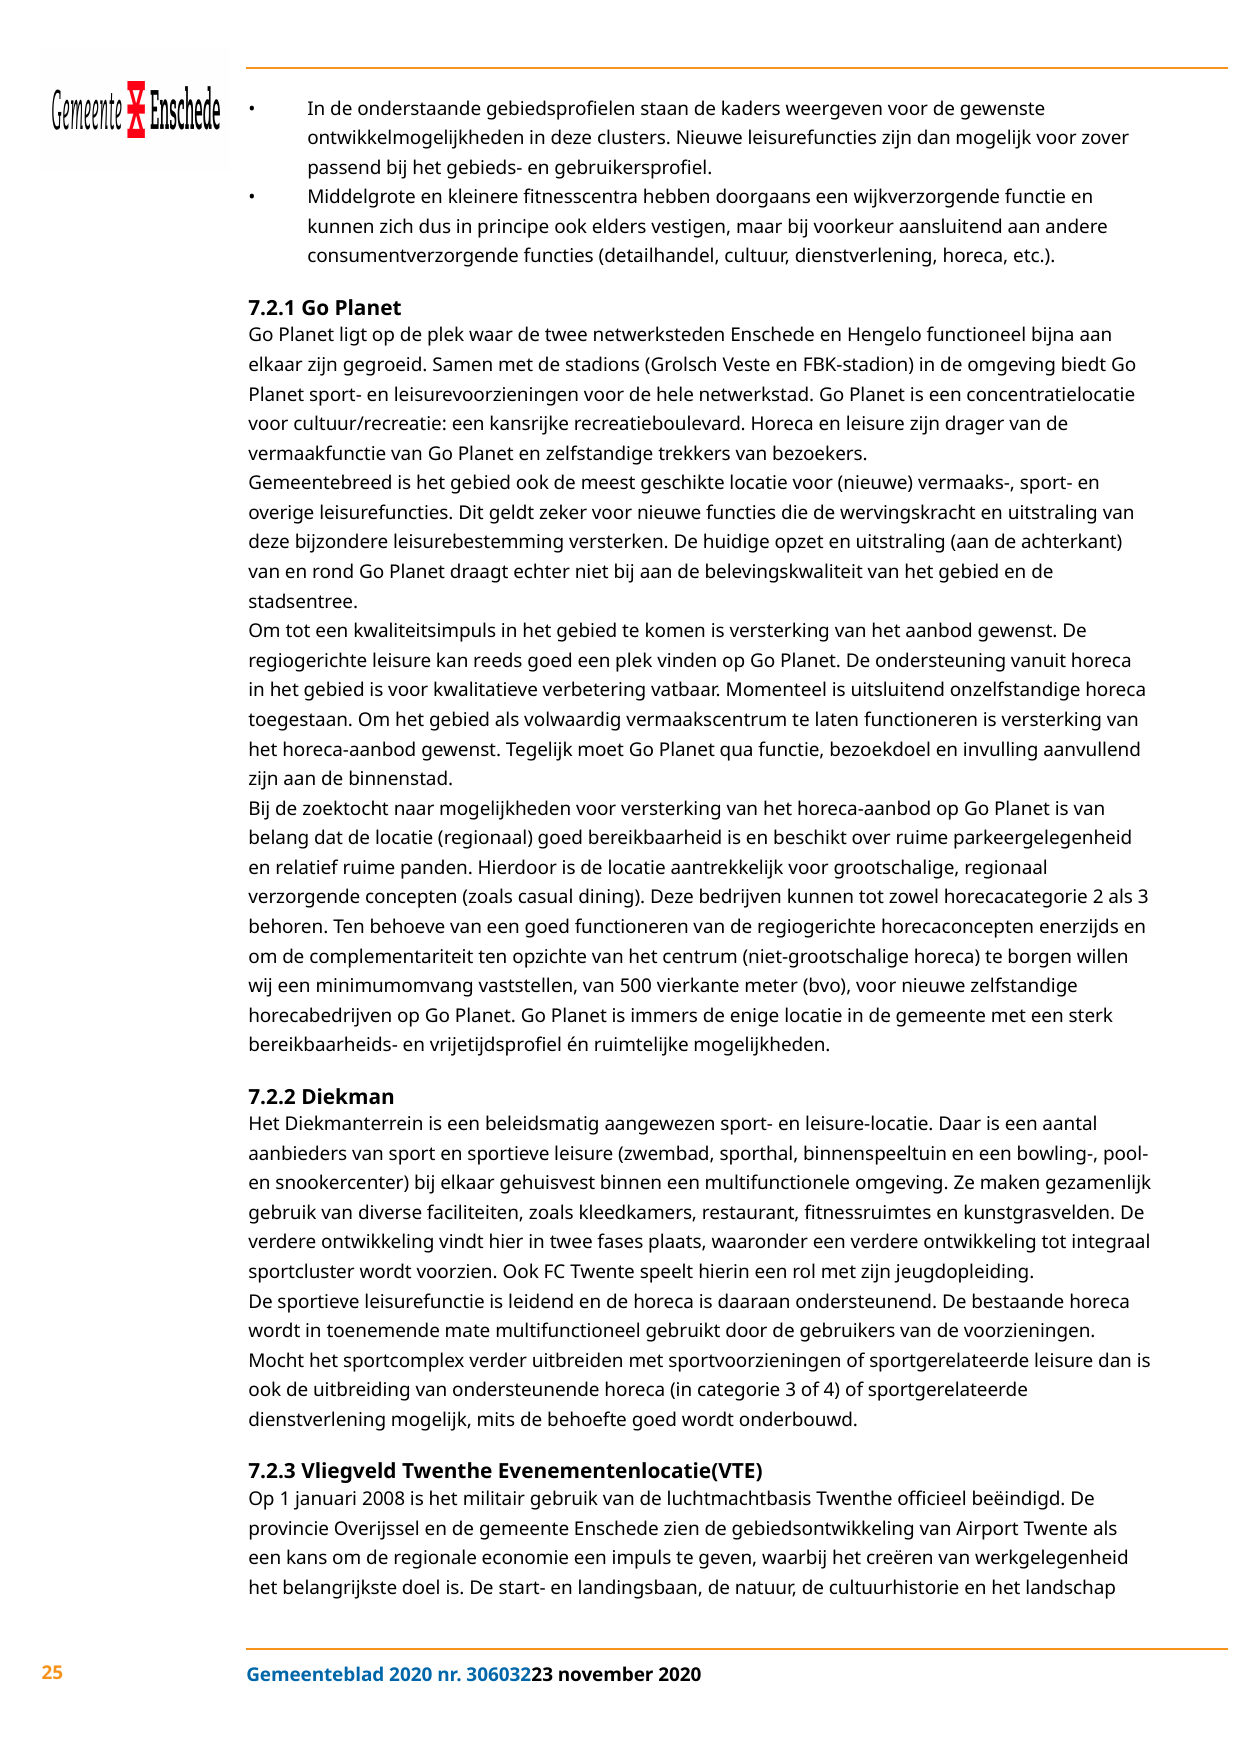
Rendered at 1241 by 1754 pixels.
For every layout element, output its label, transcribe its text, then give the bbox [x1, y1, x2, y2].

list Middelgrote en kleinere fitnesscentra hebben doorgaans een wijkverzorgende functie en kunnen zich dus in principe ook elders vestigen, maar bij voorkeur aansluitend aan andere consumentverzorgende functies (detailhandel, cultuur, dienstverlening, horeca, etc.). [248, 183, 1152, 268]
text Om tot een kwaliteitsimpuls in het gebied te komen is versterking van het aanbod gewenst. De regiogerichte leisure kan reeds goed een plek vinden op Go Planet. De ondersteuning vanuit horeca in het gebied is voor kwalitatieve verbetering vatbaar. Momenteel is uitsluitend onzelfstandige horeca toegestaan. Om het gebied als volwaardig vermaakscentrum te laten functioneren is versterking van het horeca-aanbod gewenst. Tegelijk moet Go Planet qua functie, bezoekdoel en invulling aanvullend zijn aan de binnenstad. [248, 617, 1152, 791]
text 7.2.1 Go Planet [248, 293, 1152, 322]
picture [41, 47, 231, 172]
text 7.2.3 Vliegveld Twenthe Evenementenlocatie(VTE) [248, 1457, 1152, 1485]
text Go Planet ligt op de plek waar de twee netwerksteden Enschede en Hengelo functioneel bijna aan elkaar zijn gegroeid. Samen met de stadions (Grolsch Veste en FBK-stadion) in de omgeving biedt Go Planet sport- en leisurevoorzieningen voor de hele netwerkstad. Go Planet is een concentratielocatie voor cultuur/recreatie: een kansrijke recreatieboulevard. Horeca en leisure zijn drager van de vermaakfunctie van Go Planet en zelfstandige trekkers van bezoekers. [248, 322, 1152, 466]
text Bij de zoektocht naar mogelijkheden voor versterking van het horeca-aanbod op Go Planet is van belang dat de locatie (regionaal) goed bereikbaarheid is en beschikt over ruime parkeergelegenheid en relatief ruime panden. Hierdoor is de locatie aantrekkelijk voor grootschalige, regionaal verzorgende concepten (zoals casual dining). Deze bedrijven kunnen tot zowel horecacategorie 2 als 3 behoren. Ten behoeve van een goed functioneren van de regiogerichte horecaconcepten enerzijds en om de complementariteit ten opzichte van het centrum (niet-grootschalige horeca) te borgen willen wij een minimumomvang vaststellen, van 500 vierkante meter (bvo), voor nieuwe zelfstandige horecabedrijven op Go Planet. Go Planet is immers de enige locatie in de gemeente met een sterk bereikbaarheids- en vrijetijdsprofiel én ruimtelijke mogelijkheden. [248, 795, 1152, 1057]
text Op 1 januari 2008 is het militair gebruik van de luchtmachtbasis Twenthe officieel beëindigd. De provincie Overijssel en de gemeente Enschede zien de gebiedsontwikkeling van Airport Twente als een kans om de regionale economie een impuls te geven, waarbij het creëren van werkgelegenheid het belangrijkste doel is. De start- en landingsbaan, de natuur, de cultuurhistorie en het landschap [248, 1485, 1152, 1599]
text De sportieve leisurefunctie is leidend en de horeca is daaraan ondersteunend. De bestaande horeca wordt in toenemende mate multifunctioneel gebruikt door de gebruikers van de voorzieningen. [248, 1288, 1152, 1343]
text Gemeentebreed is het gebied ook de meest geschikte locatie voor (nieuwe) vermaaks-, sport- en overige leisurefuncties. Dit geldt zeker voor nieuwe functies die de wervingskracht en uitstraling van deze bijzondere leisurebestemming versterken. De huidige opzet en uitstraling (aan de achterkant) van en rond Go Planet draagt echter niet bij aan de belevingskwaliteit van het gebied en de stadsentree. [248, 469, 1152, 613]
text Mocht het sportcomplex verder uitbreiden met sportvoorzieningen of sportgerelateerde leisure dan is ook de uitbreiding van ondersteunende horeca (in categorie 3 of 4) of sportgerelateerde dienstverlening mogelijk, mits de behoefte goed wordt onderbouwd. [248, 1347, 1152, 1432]
list In de onderstaande gebiedsprofielen staan de kaders weergeven voor de gewenste ontwikkelmogelijkheden in deze clusters. Nieuwe leisurefuncties zijn dan mogelijk voor zover passend bij het gebieds- en gebruikersprofiel. [248, 95, 1152, 180]
text Het Diekmanterrein is een beleidsmatig aangewezen sport- en leisure-locatie. Daar is een aantal aanbieders van sport en sportieve leisure (zwembad, sporthal, binnenspeeltuin en een bowling-, pool- en snookercenter) bij elkaar gehuisvest binnen een multifunctionele omgeving. Ze maken gezamenlijk gebruik van diverse faciliteiten, zoals kleedkamers, restaurant, fitnessruimtes en kunstgrasvelden. De verdere ontwikkeling vindt hier in twee fases plaats, waaronder een verdere ontwikkeling tot integraal sportcluster wordt voorzien. Ook FC Twente speelt hierin een rol met zijn jeugdopleiding. [248, 1110, 1152, 1284]
text 7.2.2 Diekman [248, 1082, 1152, 1110]
